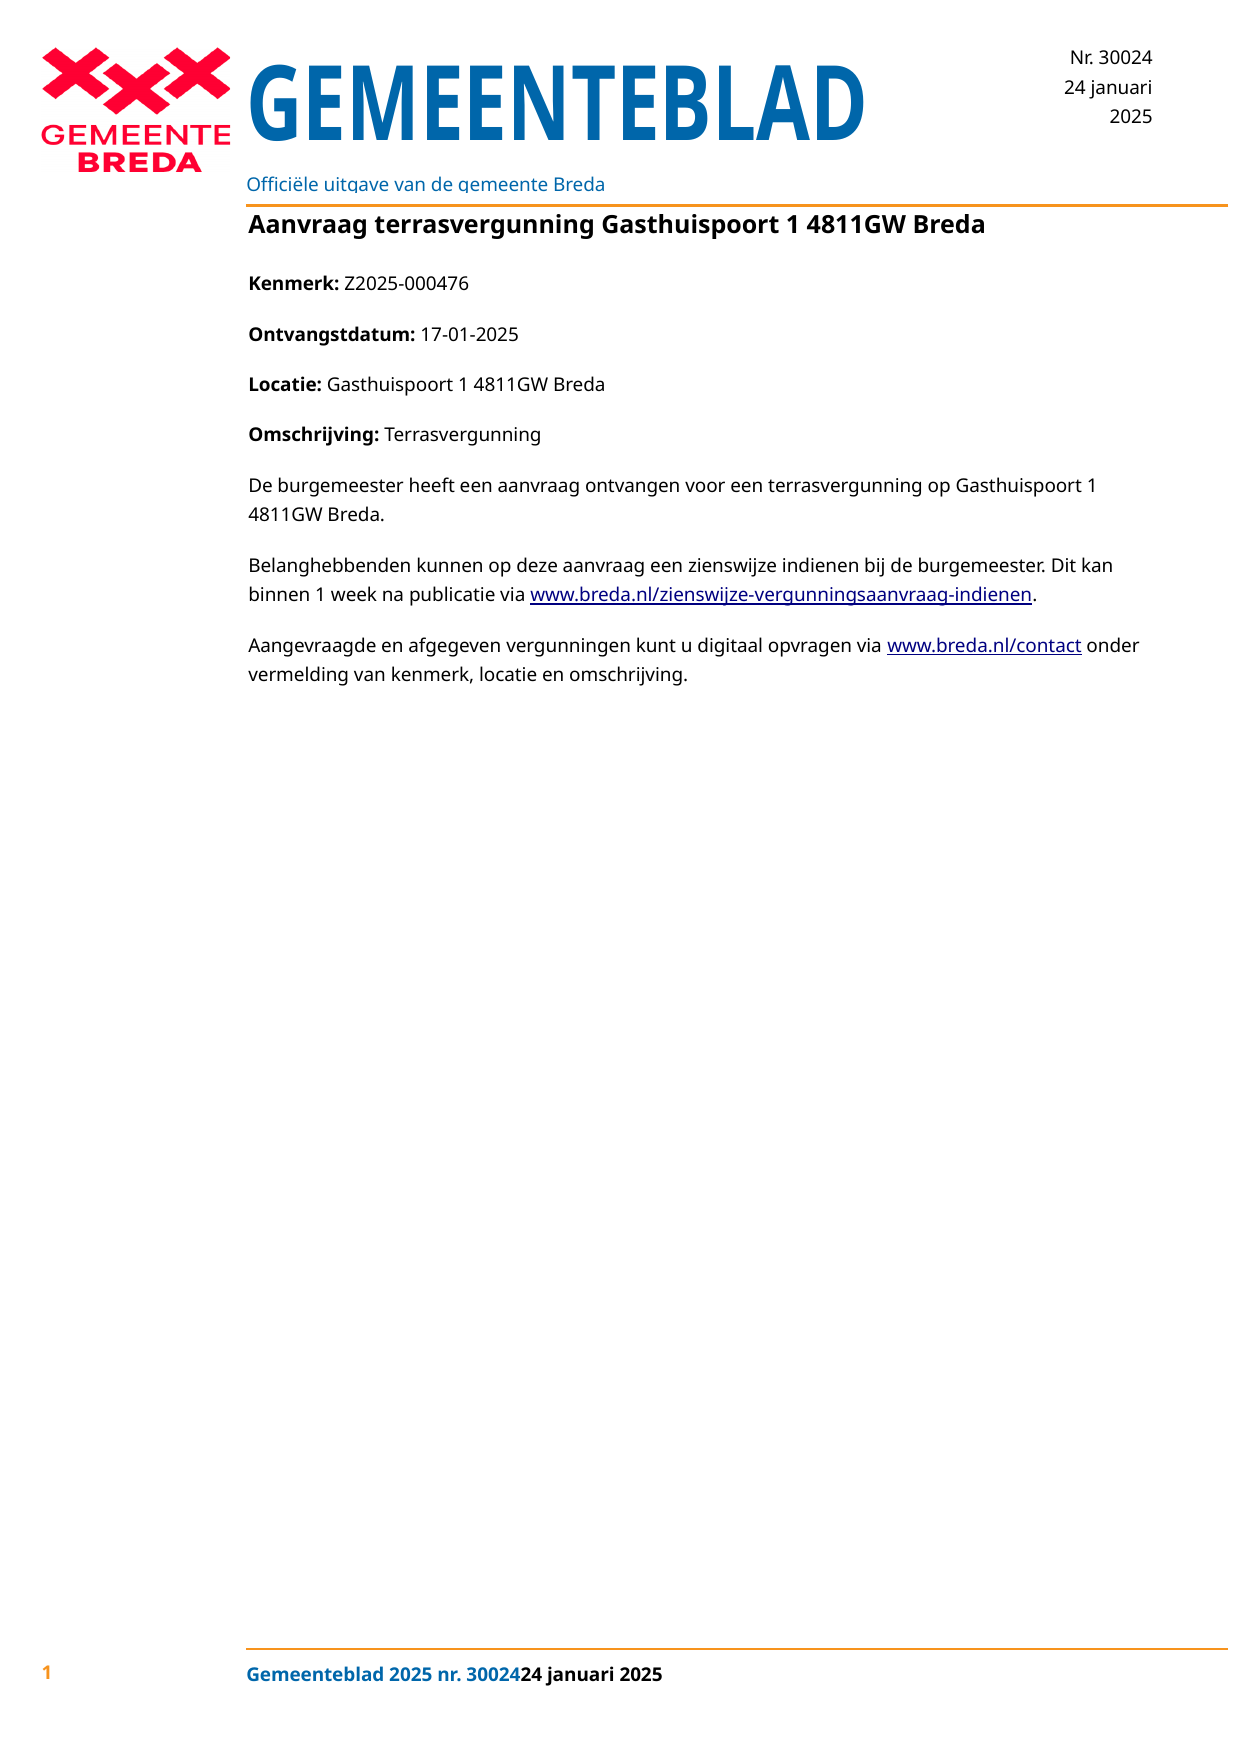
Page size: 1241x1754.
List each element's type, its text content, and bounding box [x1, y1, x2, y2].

picture [41, 47, 231, 172]
text Omschrijving: Terrasvergunning [248, 422, 1152, 447]
text Aangevraagde en afgegeven vergunningen kunt u digitaal opvragen via www.breda.nl/contact onder vermelding van kenmerk, locatie en omschrijving. [248, 632, 1152, 687]
text Ontvangstdatum: 17-01-2025 [248, 321, 1152, 346]
text Aanvraag terrasvergunning Gasthuispoort 1 4811GW Breda [248, 207, 1152, 241]
text Locatie: Gasthuispoort 1 4811GW Breda [248, 371, 1152, 397]
text De burgemeester heeft een aanvraag ontvangen voor een terrasvergunning op Gasthuispoort 1 4811GW Breda. [248, 472, 1152, 527]
text Kenmerk: Z2025-000476 [248, 270, 1152, 296]
text Belanghebbenden kunnen op deze aanvraag een zienswijze indienen bij de burgemeester. Dit kan binnen 1 week na publicatie via www.breda.nl/zienswijze-vergunningsaanvraag-indienen. [248, 552, 1152, 607]
